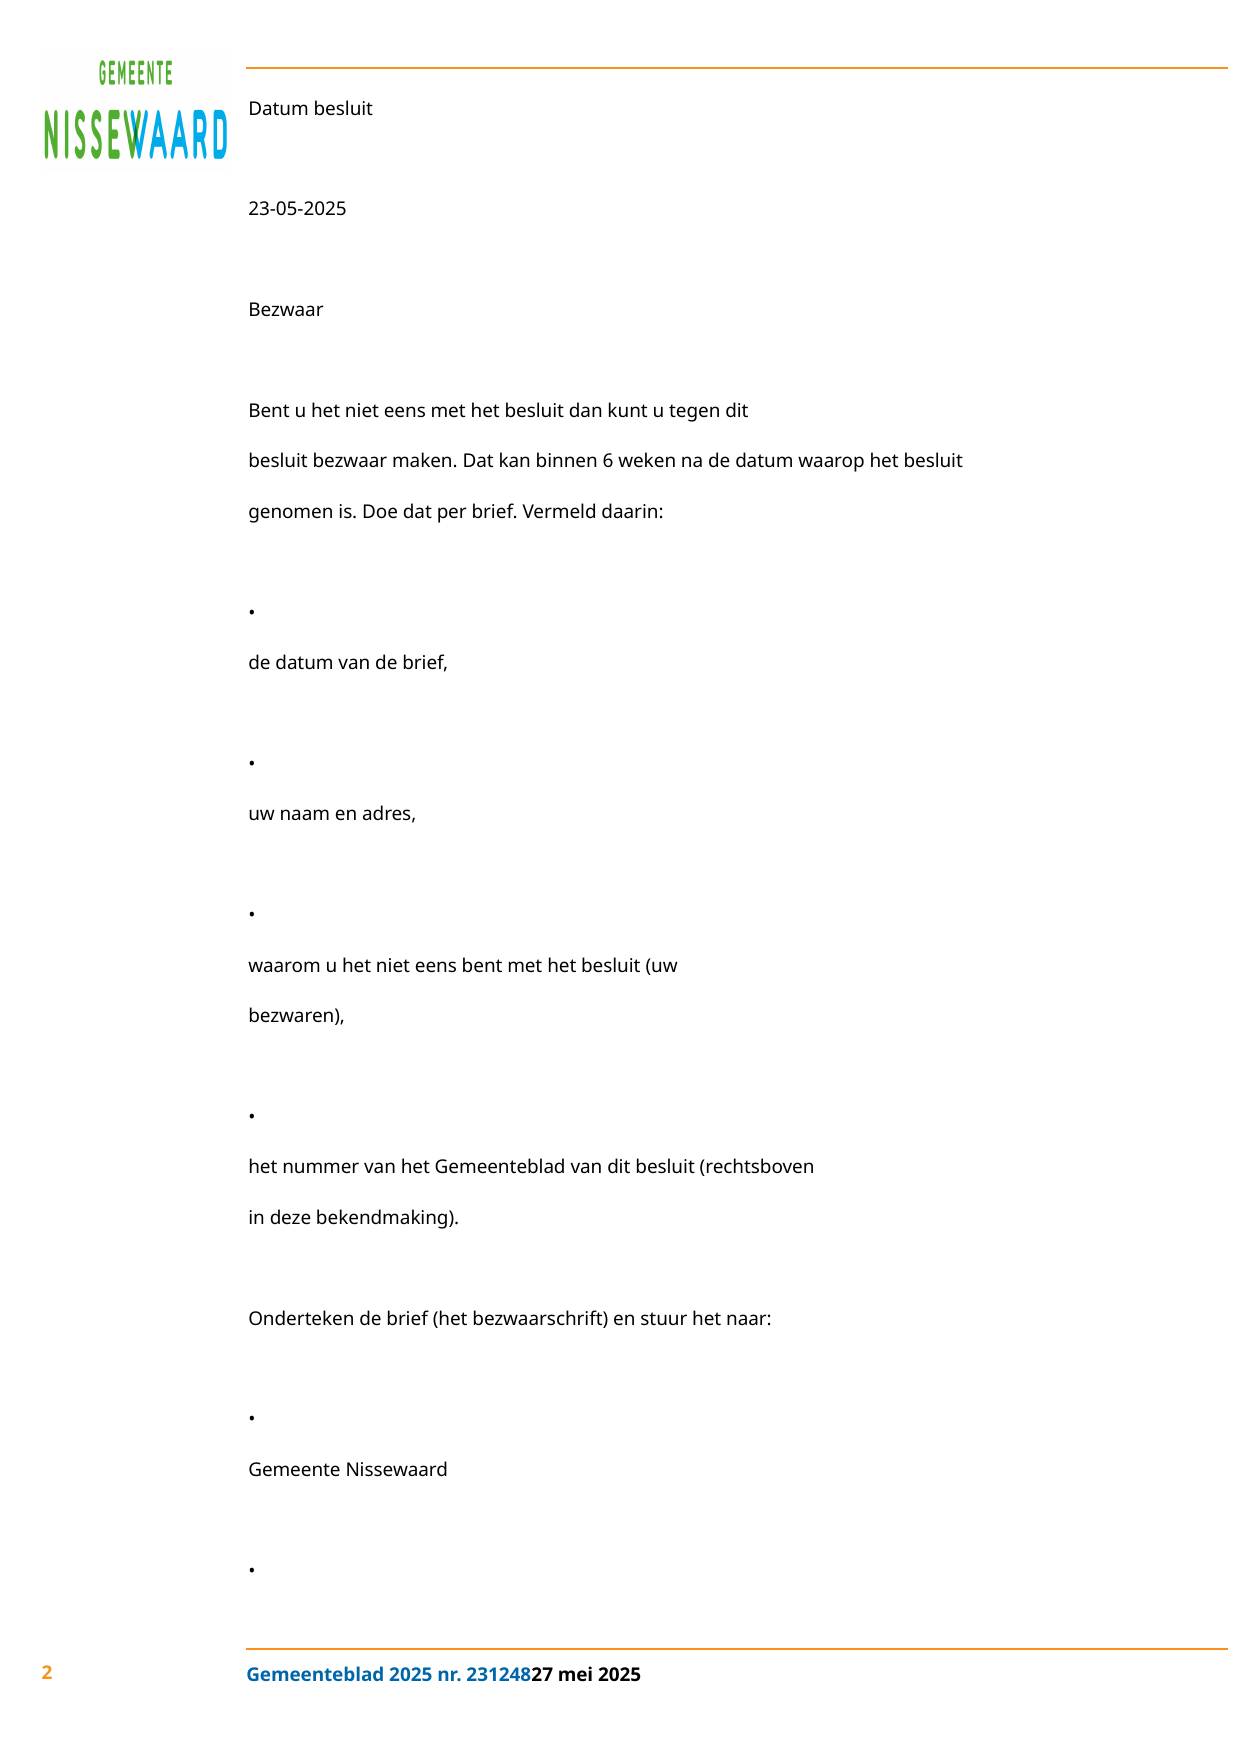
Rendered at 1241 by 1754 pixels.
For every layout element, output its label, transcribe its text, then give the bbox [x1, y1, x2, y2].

text genomen is. Doe dat per brief. Vermeld daarin: [248, 498, 1152, 524]
text Gemeente Nissewaard [248, 1456, 1152, 1482]
text in deze bekendmaking). [248, 1204, 1152, 1230]
text de datum van de brief, [248, 649, 1152, 675]
text bezwaren), [248, 1002, 1152, 1028]
text Onderteken de brief (het bezwaarschrift) en stuur het naar: [248, 1305, 1152, 1331]
text uw naam en adres, [248, 801, 1152, 826]
text • [248, 901, 1152, 927]
text • [248, 599, 1152, 625]
text • [248, 1406, 1152, 1431]
text het nummer van het Gemeenteblad van dit besluit (rechtsboven [248, 1153, 1152, 1179]
text Bezwaar [248, 296, 1152, 322]
text waarom u het niet eens bent met het besluit (uw [248, 952, 1152, 978]
text • [248, 750, 1152, 776]
text besluit bezwaar maken. Dat kan binnen 6 weken na de datum waarop het besluit [248, 448, 1152, 473]
picture [41, 47, 231, 172]
text 23-05-2025 [248, 196, 1152, 221]
text • [248, 1103, 1152, 1129]
text Datum besluit [248, 95, 1152, 121]
text • [248, 1557, 1152, 1583]
text Bent u het niet eens met het besluit dan kunt u tegen dit [248, 397, 1152, 423]
